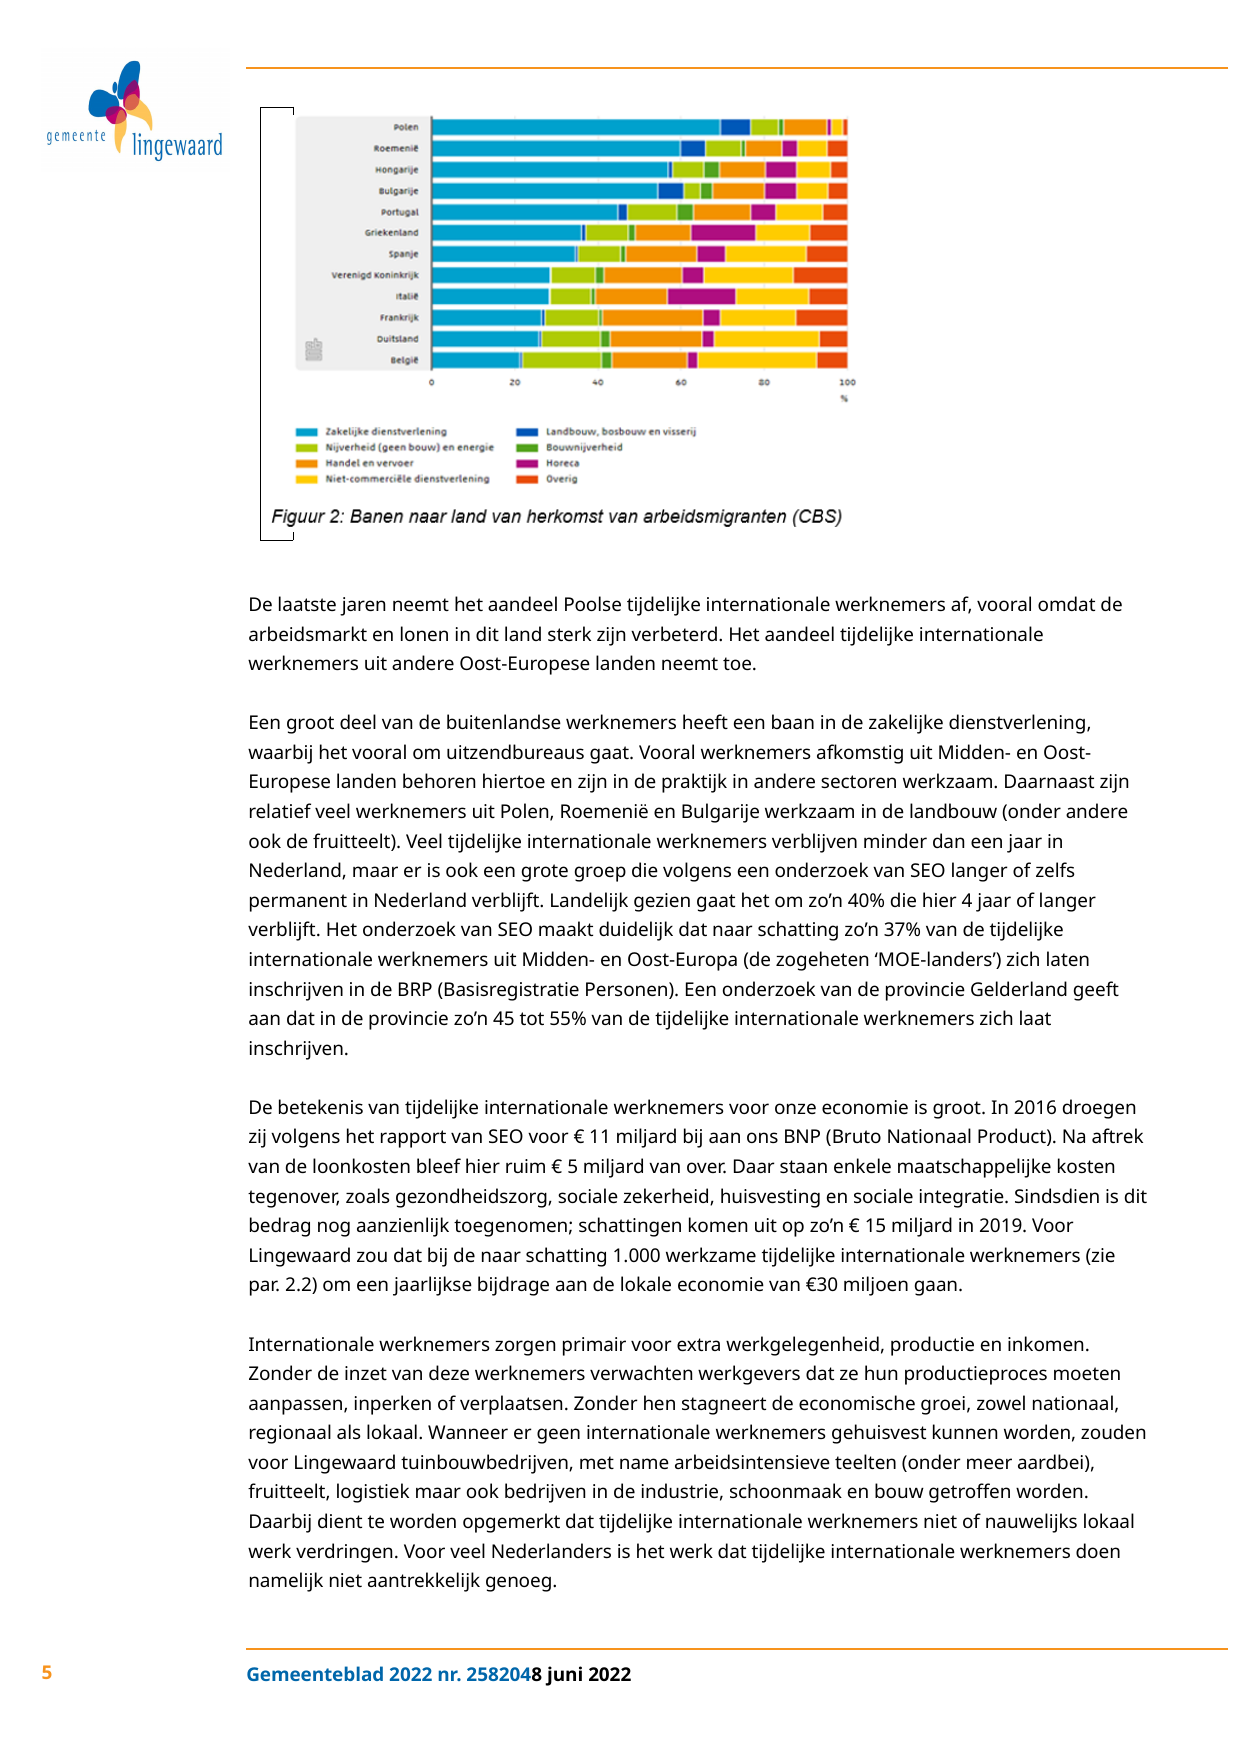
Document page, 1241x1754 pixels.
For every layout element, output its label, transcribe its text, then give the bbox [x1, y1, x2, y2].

picture [268, 115, 860, 532]
text Een groot deel van de buitenlandse werknemers heeft een baan in de zakelijke dienstverlening, waarbij het vooral om uitzendbureaus gaat. Vooral werknemers afkomstig uit Midden- en Oost-Europese landen behoren hiertoe en zijn in de praktijk in andere sectoren werkzaam. Daarnaast zijn relatief veel werknemers uit Polen, Roemenië en Bulgarije werkzaam in de landbouw (onder andere ook de fruitteelt). Veel tijdelijke internationale werknemers verblijven minder dan een jaar in Nederland, maar er is ook een grote groep die volgens een onderzoek van SEO langer of zelfs permanent in Nederland verblijft. Landelijk gezien gaat het om zo’n 40% die hier 4 jaar of langer verblijft. Het onderzoek van SEO maakt duidelijk dat naar schatting zo’n 37% van de tijdelijke internationale werknemers uit Midden- en Oost-Europa (de zogeheten ‘MOE-landers’) zich laten inschrijven in de BRP (Basisregistratie Personen). Een onderzoek van de provincie Gelderland geeft aan dat in de provincie zo’n 45 tot 55% van de tijdelijke internationale werknemers zich laat inschrijven. [248, 709, 1152, 1061]
text Internationale werknemers zorgen primair voor extra werkgelegenheid, productie en inkomen. Zonder de inzet van deze werknemers verwachten werkgevers dat ze hun productieproces moeten aanpassen, inperken of verplaatsen. Zonder hen stagneert de economische groei, zowel nationaal, regionaal als lokaal. Wanneer er geen internationale werknemers gehuisvest kunnen worden, zouden voor Lingewaard tuinbouwbedrijven, met name arbeidsintensieve teelten (onder meer aardbei), fruitteelt, logistiek maar ook bedrijven in de industrie, schoonmaak en bouw getroffen worden. Daarbij dient te worden opgemerkt dat tijdelijke internationale werknemers niet of nauwelijks lokaal werk verdringen. Voor veel Nederlanders is het werk dat tijdelijke internationale werknemers doen namelijk niet aantrekkelijk genoeg. [248, 1331, 1152, 1593]
text De betekenis van tijdelijke internationale werknemers voor onze economie is groot. In 2016 droegen zij volgens het rapport van SEO voor € 11 miljard bij aan ons BNP (Bruto Nationaal Product). Na aftrek van de loonkosten bleef hier ruim € 5 miljard van over. Daar staan enkele maatschappelijke kosten tegenover, zoals gezondheidszorg, sociale zekerheid, huisvesting en sociale integratie. Sindsdien is dit bedrag nog aanzienlijk toegenomen; schattingen komen uit op zo’n € 15 miljard in 2019. Voor Lingewaard zou dat bij de naar schatting 1.000 werkzame tijdelijke internationale werknemers (zie par. 2.2) om een jaarlijkse bijdrage aan de lokale economie van €30 miljoen gaan. [248, 1094, 1152, 1297]
text De laatste jaren neemt het aandeel Poolse tijdelijke internationale werknemers af, vooral omdat de arbeidsmarkt en lonen in dit land sterk zijn verbeterd. Het aandeel tijdelijke internationale werknemers uit andere Oost-Europese landen neemt toe. [248, 591, 1152, 676]
picture [41, 47, 231, 172]
